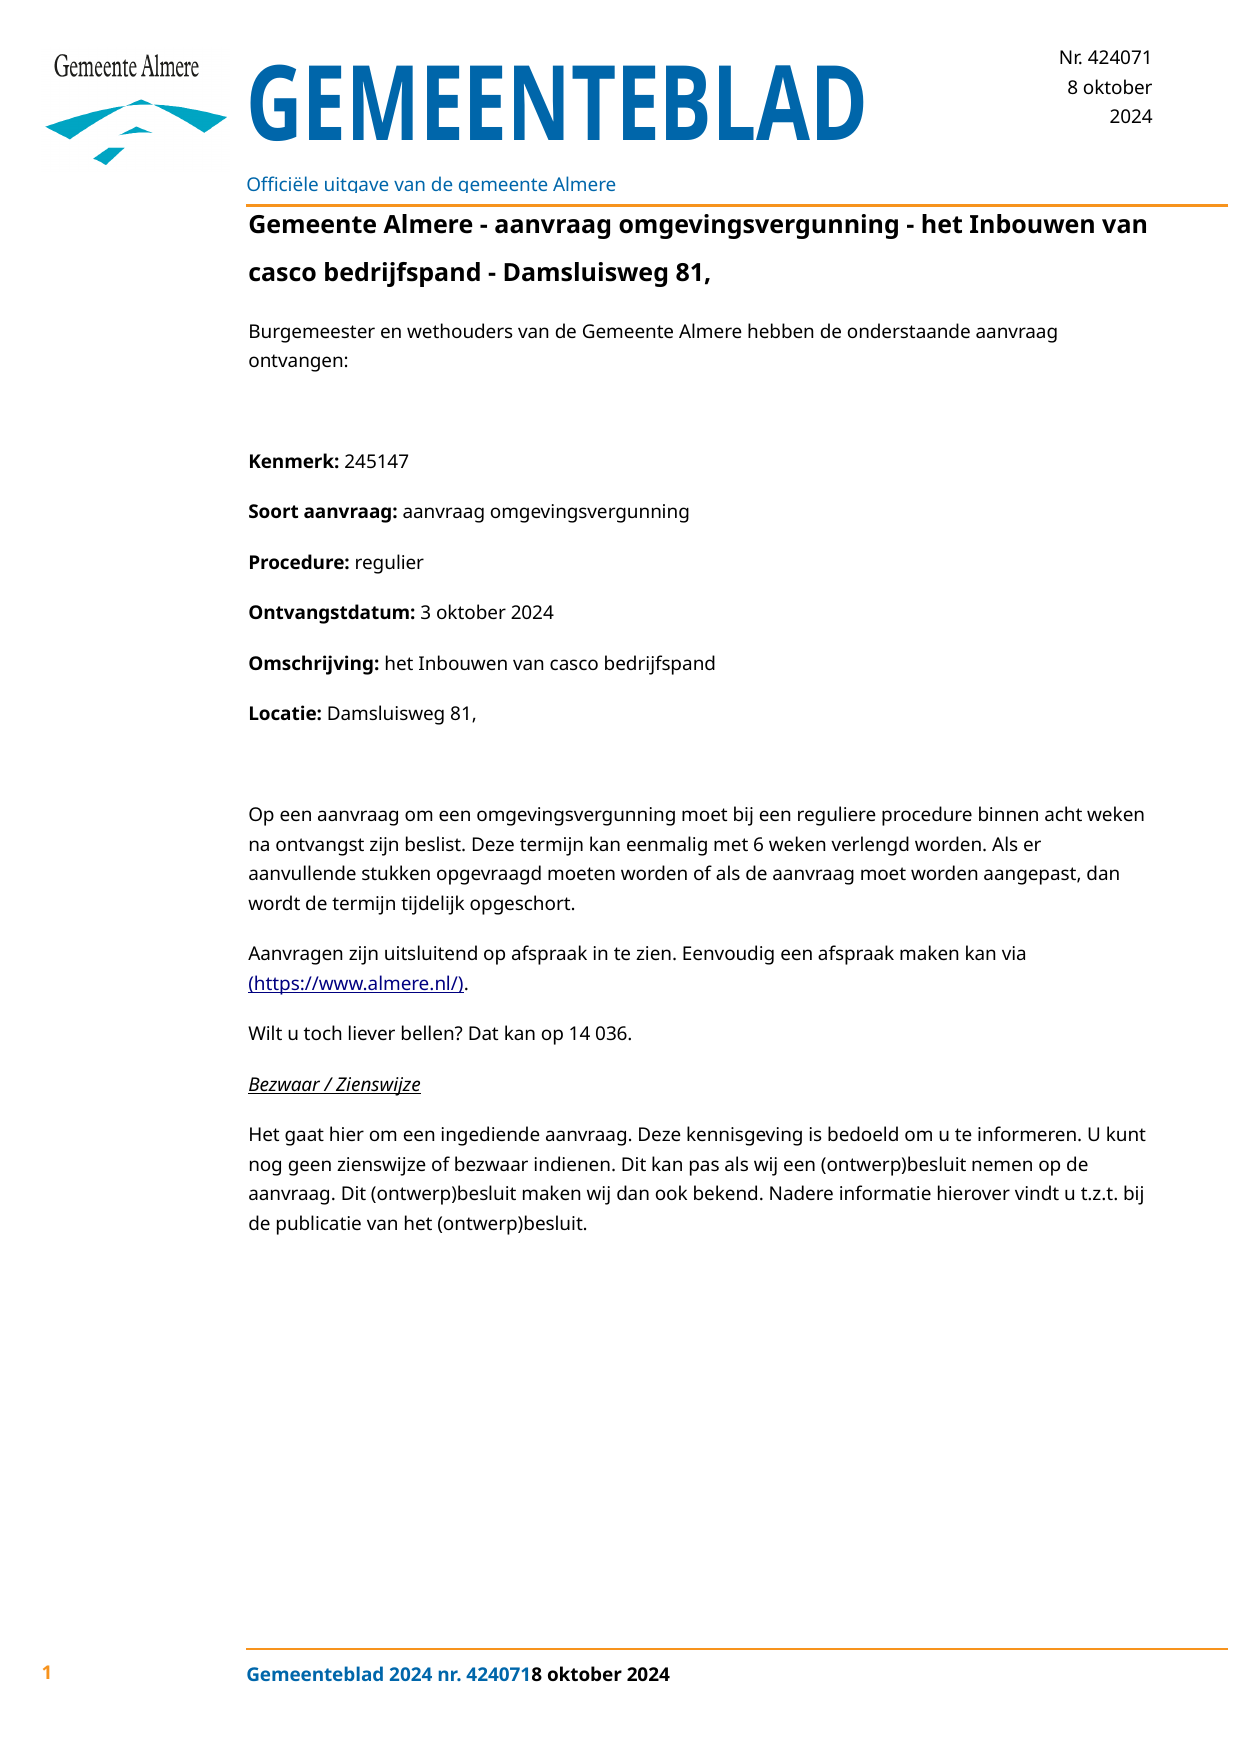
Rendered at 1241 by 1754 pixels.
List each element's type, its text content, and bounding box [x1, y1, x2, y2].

text Bezwaar / Zienswijze [248, 1071, 1152, 1097]
text Omschrijving: het Inbouwen van casco bedrijfspand [248, 650, 1152, 676]
text Soort aanvraag: aanvraag omgevingsvergunning [248, 499, 1152, 524]
text Het gaat hier om een ingediende aanvraag. Deze kennisgeving is bedoeld om u te informeren. U kunt nog geen zienswijze of bezwaar indienen. Dit kan pas als wij een (ontwerp)besluit nemen op de aanvraag. Dit (ontwerp)besluit maken wij dan ook bekend. Nadere informatie hierover vindt u t.z.t. bij de publicatie van het (ontwerp)besluit. [248, 1121, 1152, 1236]
text Op een aanvraag om een omgevingsvergunning moet bij een reguliere procedure binnen acht weken na ontvangst zijn beslist. Deze termijn kan eenmalig met 6 weken verlengd worden. Als er aanvullende stukken opgevraagd moeten worden of als de aanvraag moet worden aangepast, dan wordt de termijn tijdelijk opgeschort. [248, 801, 1152, 916]
text Gemeente Almere - aanvraag omgevingsvergunning - het Inbouwen van casco bedrijfspand - Damsluisweg 81, [248, 207, 1152, 288]
text Burgemeester en wethouders van de Gemeente Almere hebben de onderstaande aanvraag ontvangen: [248, 318, 1152, 373]
text Aanvragen zijn uitsluitend op afspraak in te zien. Eenvoudig een afspraak maken kan via (https://www.almere.nl/). [248, 940, 1152, 996]
text Locatie: Damsluisweg 81, [248, 700, 1152, 726]
text Kenmerk: 245147 [248, 448, 1152, 474]
picture [41, 47, 231, 172]
text Procedure: regulier [248, 549, 1152, 575]
text Ontvangstdatum: 3 oktober 2024 [248, 599, 1152, 625]
text Wilt u toch liever bellen? Dat kan op 14 036. [248, 1020, 1152, 1046]
